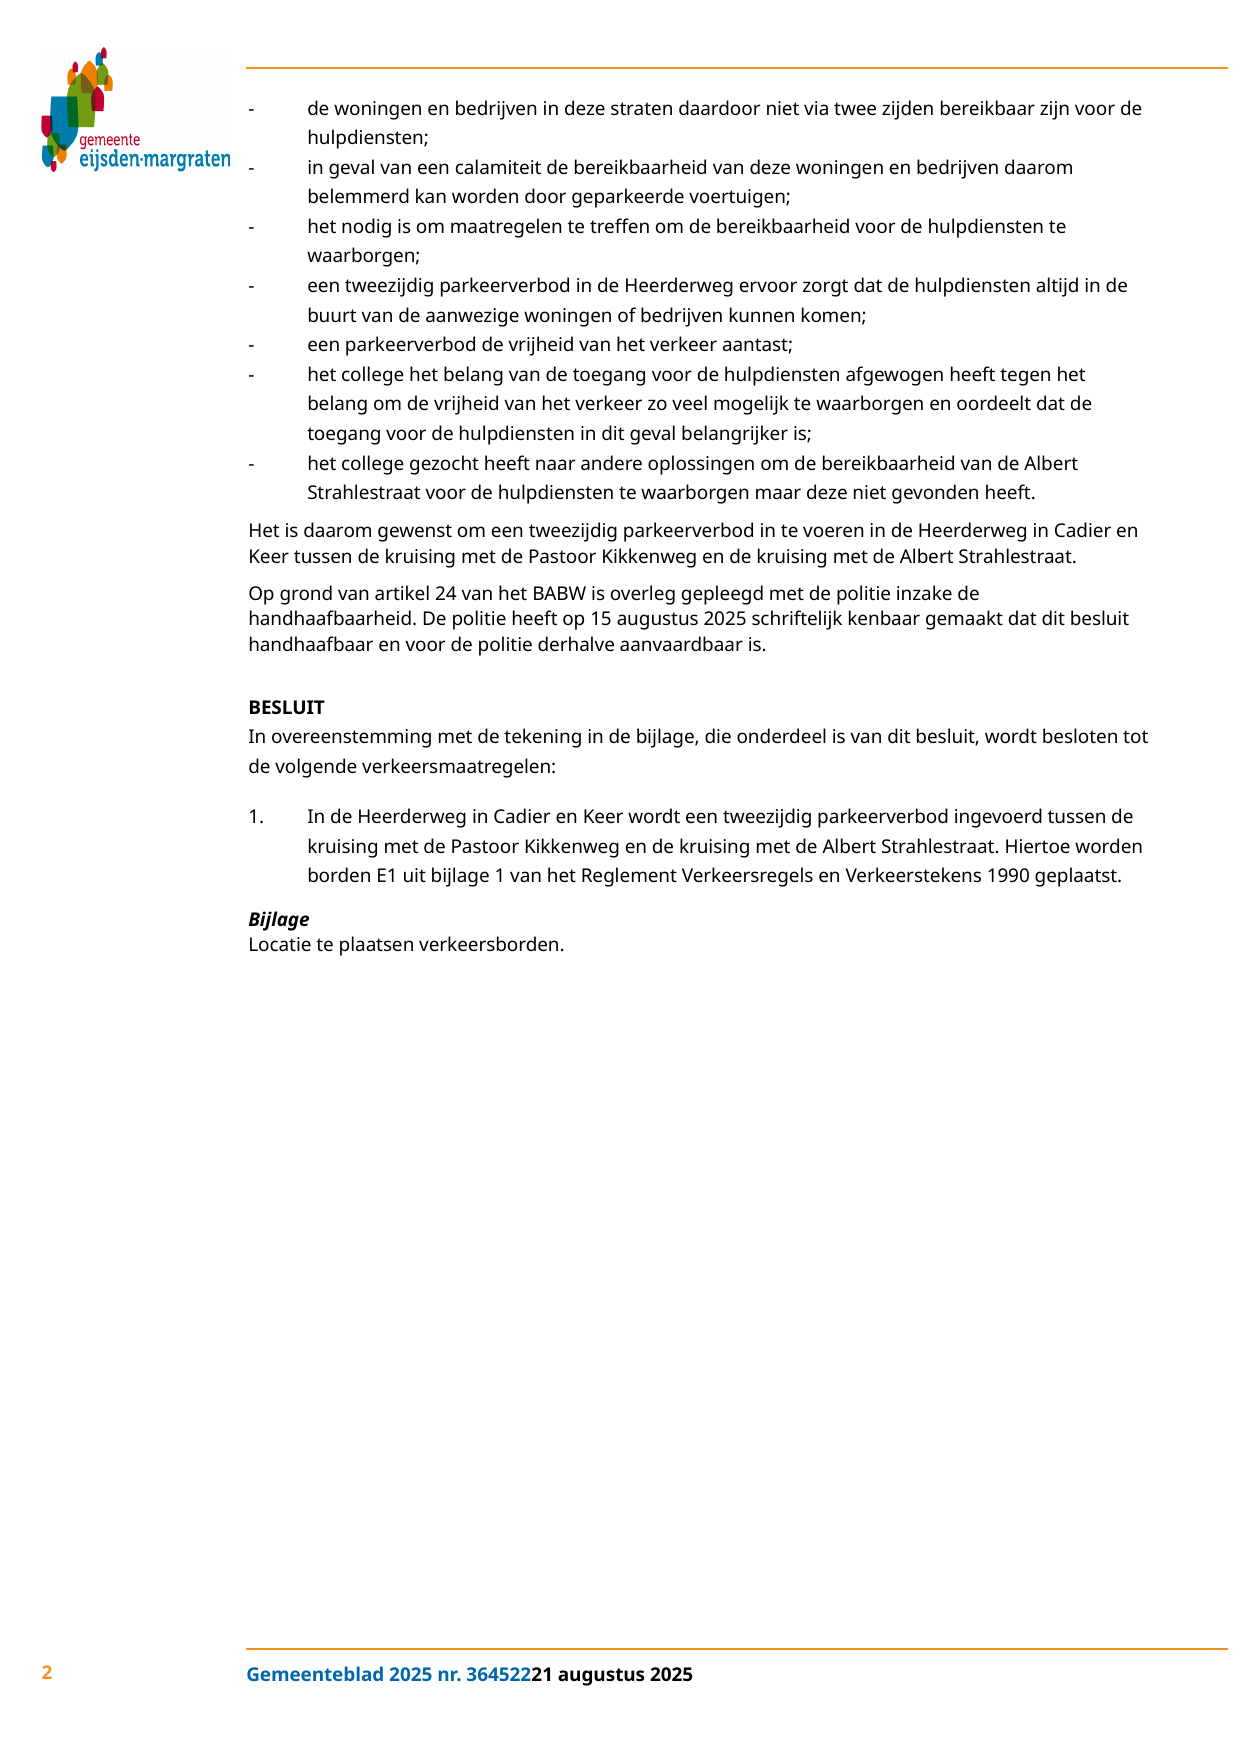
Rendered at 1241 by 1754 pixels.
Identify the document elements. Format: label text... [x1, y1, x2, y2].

list het nodig is om maatregelen te treffen om de bereikbaarheid voor de hulpdiensten te waarborgen; [248, 213, 1152, 268]
text Op grond van artikel 24 van het BABW is overleg gepleegd met de politie inzake de handhaafbaarheid. De politie heeft op 15 augustus 2025 schriftelijk kenbaar gemaakt dat dit besluit handhaafbaar en voor de politie derhalve aanvaardbaar is. [248, 580, 1152, 657]
list een tweezijdig parkeerverbod in de Heerderweg ervoor zorgt dat de hulpdiensten altijd in de buurt van de aanwezige woningen of bedrijven kunnen komen; [248, 272, 1152, 328]
list het college gezocht heeft naar andere oplossingen om de bereikbaarheid van de Albert Strahlestraat voor de hulpdiensten te waarborgen maar deze niet gevonden heeft. [248, 450, 1152, 505]
picture [41, 47, 231, 172]
text BESLUIT [248, 694, 1152, 719]
text Locatie te plaatsen verkeersborden. [248, 931, 1152, 957]
list de woningen en bedrijven in deze straten daardoor niet via twee zijden bereikbaar zijn voor de hulpdiensten; [248, 95, 1152, 150]
list het college het belang van de toegang voor de hulpdiensten afgewogen heeft tegen het belang om de vrijheid van het verkeer zo veel mogelijk te waarborgen en oordeelt dat de toegang voor de hulpdiensten in dit geval belangrijker is; [248, 361, 1152, 446]
text In overeenstemming met de tekening in de bijlage, die onderdeel is van dit besluit, wordt besloten tot de volgende verkeersmaatregelen: [248, 723, 1152, 779]
text Het is daarom gewenst om een tweezijdig parkeerverbod in te voeren in de Heerderweg in Cadier en Keer tussen de kruising met de Pastoor Kikkenweg en de kruising met de Albert Strahlestraat. [248, 517, 1152, 569]
list in geval van een calamiteit de bereikbaarheid van deze woningen en bedrijven daarom belemmerd kan worden door geparkeerde voertuigen; [248, 154, 1152, 209]
list een parkeerverbod de vrijheid van het verkeer aantast; [248, 331, 1152, 357]
text Bijlage [248, 906, 1152, 931]
list In de Heerderweg in Cadier en Keer wordt een tweezijdig parkeerverbod ingevoerd tussen de kruising met de Pastoor Kikkenweg en de kruising met de Albert Strahlestraat. Hiertoe worden borden E1 uit bijlage 1 van het Reglement Verkeersregels en Verkeerstekens 1990 geplaatst. [248, 803, 1152, 888]
